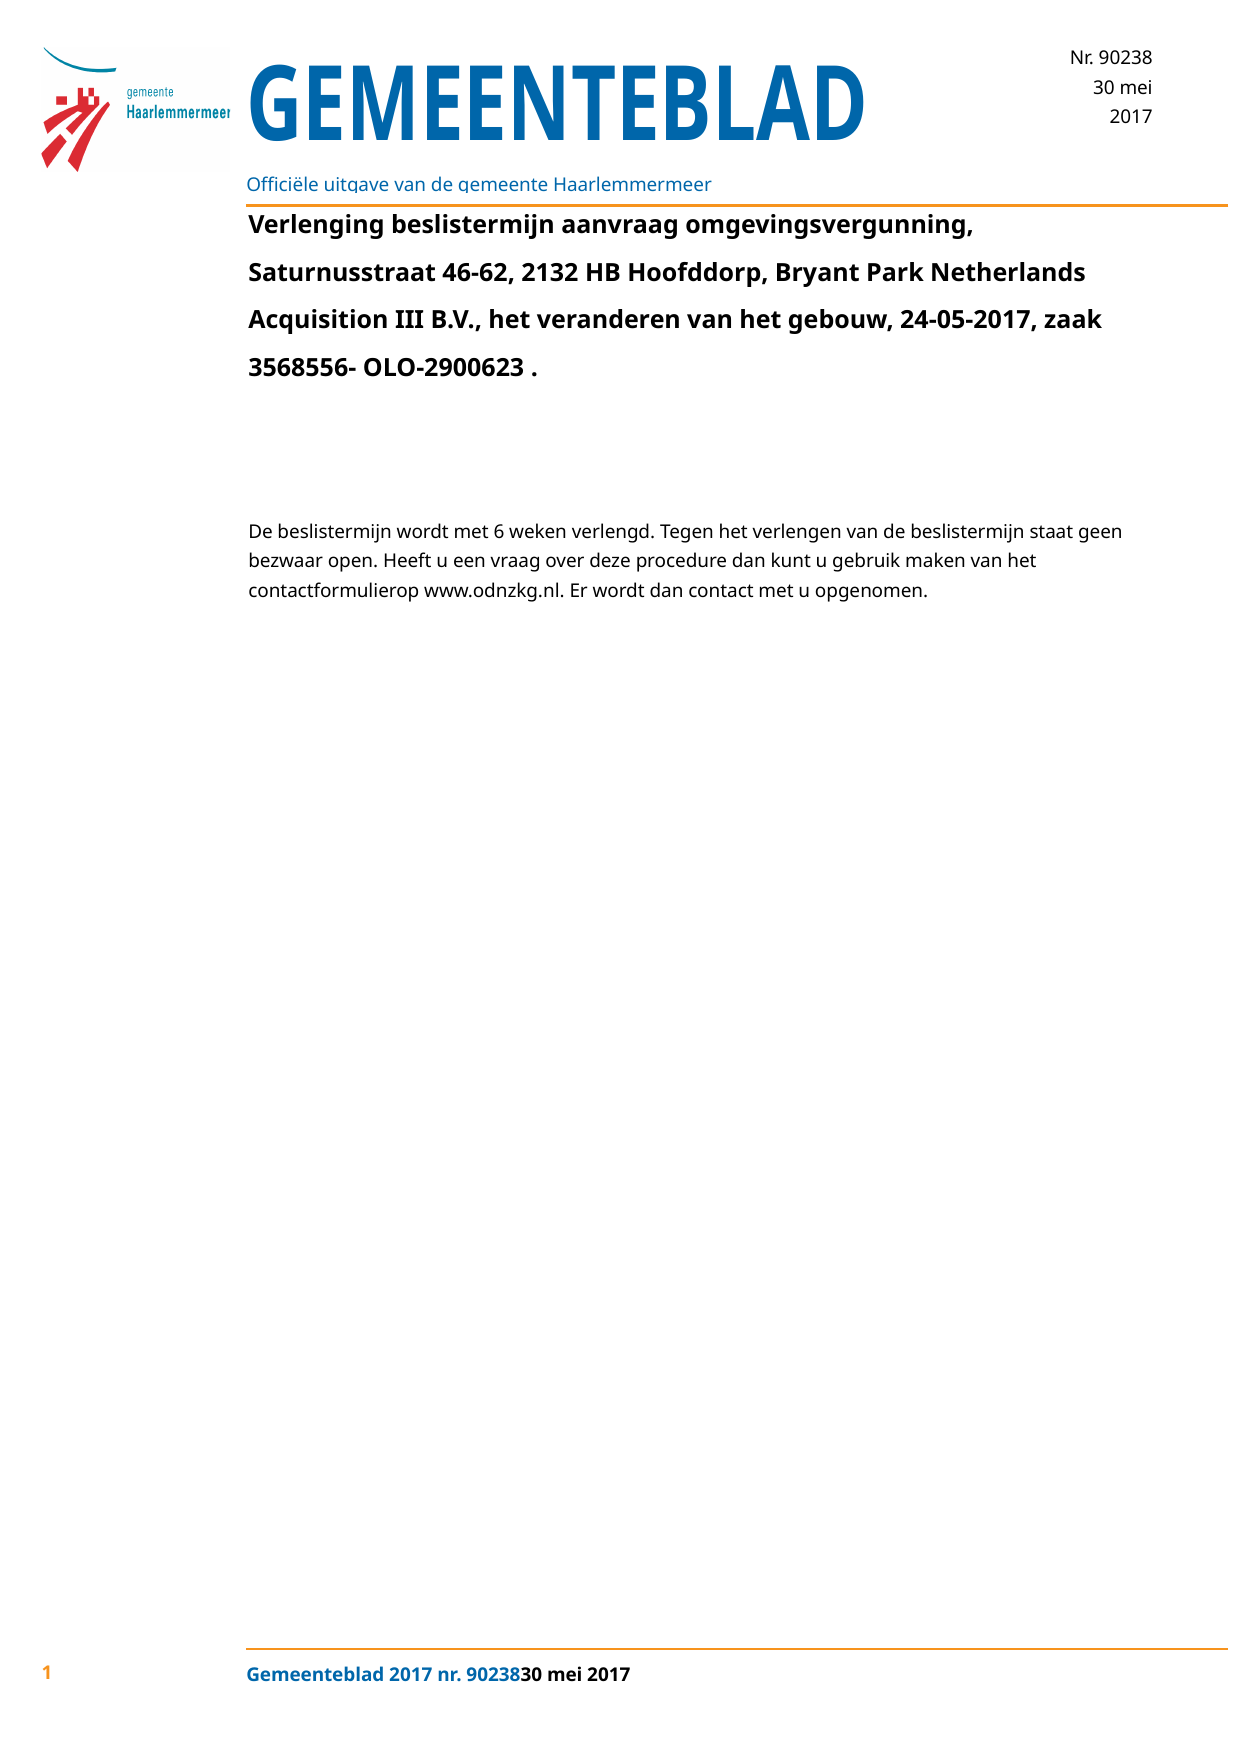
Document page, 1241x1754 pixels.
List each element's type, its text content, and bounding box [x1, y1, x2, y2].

text Verlenging beslistermijn aanvraag omgevingsvergunning, Saturnusstraat 46-62, 2132 HB Hoofddorp, Bryant Park Netherlands Acquisition III B.V., het veranderen van het gebouw, 24-05-2017, zaak 3568556- OLO-2900623 . [248, 207, 1152, 384]
text De beslistermijn wordt met 6 weken verlengd. Tegen het verlengen van de beslistermijn staat geen bezwaar open. Heeft u een vraag over deze procedure dan kunt u gebruik maken van het contactformulierop www.odnzkg.nl. Er wordt dan contact met u opgenomen. [248, 518, 1152, 603]
picture [41, 47, 231, 172]
